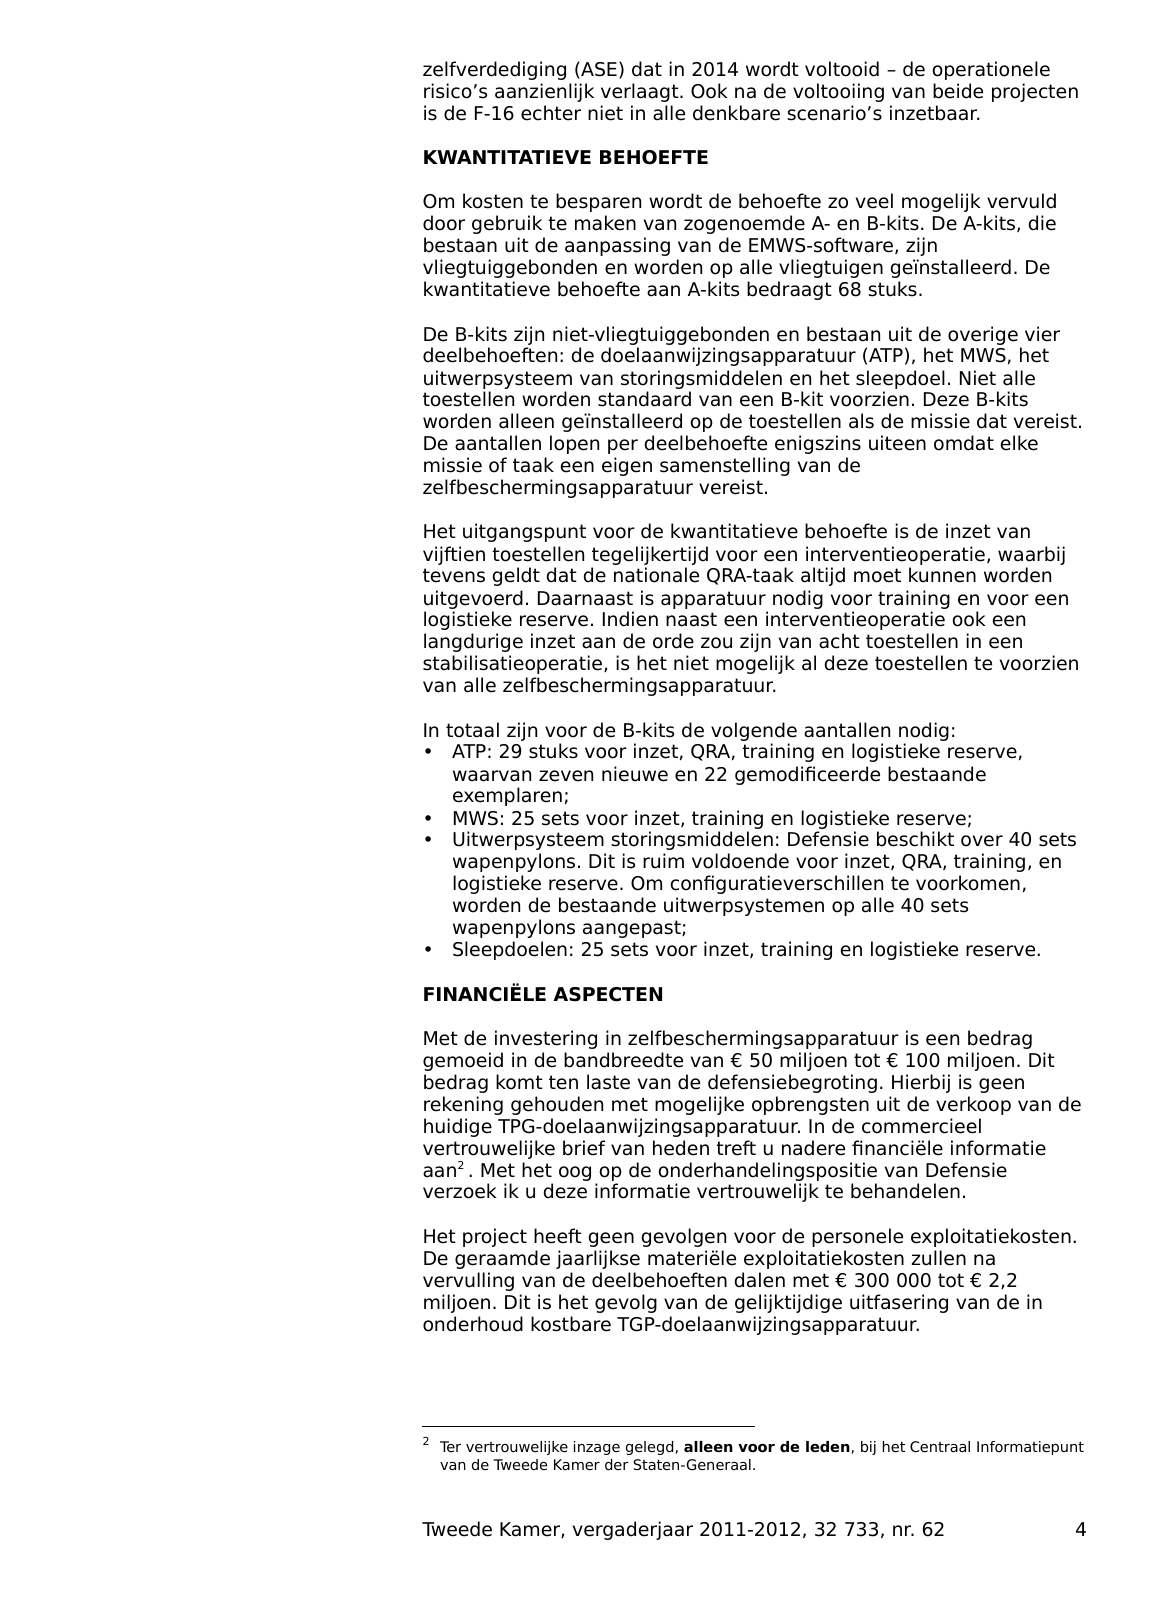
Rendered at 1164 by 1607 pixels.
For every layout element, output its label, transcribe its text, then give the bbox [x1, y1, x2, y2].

text • Uitwerpsysteem storingsmiddelen: Defensie beschikt over 40 sets wapenpylons. Dit is ruim voldoende voor inzet, QRA, training, en logistieke reserve. Om configuratieverschillen te voorkomen, worden de bestaande uitwerpsystemen op alle 40 sets wapenpylons aangepast; [422, 829, 1087, 939]
text • Sleepdoelen: 25 sets voor inzet, training en logistieke reserve. [422, 939, 1087, 961]
subtitle KWANTITATIEVE BEHOEFTE [422, 147, 1087, 169]
text In totaal zijn voor de B-kits de volgende aantallen nodig: [422, 719, 1087, 741]
text Het uitgangspunt voor de kwantitatieve behoefte is de inzet van vijftien toestellen tegelijkertijd voor een interventieoperatie, waarbij tevens geldt dat de nationale QRA-taak altijd moet kunnen worden uitgevoerd. Daarnaast is apparatuur nodig voor training en voor een logistieke reserve. Indien naast een interventieoperatie ook een langdurige inzet aan de orde zou zijn van acht toestellen in een stabilisatieoperatie, is het niet mogelijk al deze toestellen te voorzien van alle zelfbeschermingsapparatuur. [422, 521, 1087, 697]
text Met de investering in zelfbeschermingsapparatuur is een bedrag gemoeid in de bandbreedte van € 50 miljoen tot € 100 miljoen. Dit bedrag komt ten laste van de defensiebegroting. Hierbij is geen rekening gehouden met mogelijke opbrengsten uit de verkoop van de huidige TPG-doelaanwijzingsapparatuur. In de commercieel vertrouwelijke brief van heden treft u nadere financiële informatie aan. Met het oog op de onderhandelingspositie van Defensie verzoek ik u deze informatie vertrouwelijk te behandelen. [422, 1028, 1087, 1203]
text zelfverdediging (ASE) dat in 2014 wordt voltooid – de operationele risico’s aanzienlijk verlaagt. Ook na de voltooiing van beide projecten is de F-16 echter niet in alle denkbare scenario’s inzetbaar. [422, 59, 1087, 125]
text • ATP: 29 stuks voor inzet, QRA, training en logistieke reserve, waarvan zeven nieuwe en 22 gemodificeerde bestaande exemplaren; [422, 741, 1087, 807]
subtitle FINANCIËLE ASPECTEN [422, 983, 1087, 1005]
text De B-kits zijn niet-vliegtuiggebonden en bestaan uit de overige vier deelbehoeften: de doelaanwijzingsapparatuur (ATP), het MWS, het uitwerpsysteem van storingsmiddelen en het sleepdoel. Niet alle toestellen worden standaard van een B-kit voorzien. Deze B-kits worden alleen geïnstalleerd op de toestellen als de missie dat vereist. De aantallen lopen per deelbehoefte enigszins uiteen omdat elke missie of taak een eigen samenstelling van de zelfbeschermingsapparatuur vereist. [422, 323, 1087, 499]
text Het project heeft geen gevolgen voor de personele exploitatiekosten. De geraamde jaarlijkse materiële exploitatiekosten zullen na vervulling van de deelbehoeften dalen met € 300 000 tot € 2,2 miljoen. Dit is het gevolg van de gelijktijdige uitfasering van de in onderhoud kostbare TGP-doelaanwijzingsapparatuur. [422, 1226, 1087, 1336]
text Ter vertrouwelijke inzage gelegd, alleen voor de leden, bij het Centraal Informatiepunt van de Tweede Kamer der Staten-Generaal. [422, 1435, 1087, 1474]
text • MWS: 25 sets voor inzet, training en logistieke reserve; [422, 807, 1087, 829]
text Om kosten te besparen wordt de behoefte zo veel mogelijk vervuld door gebruik te maken van zogenoemde A- en B-kits. De A-kits, die bestaan uit de aanpassing van de EMWS-software, zijn vliegtuiggebonden en worden op alle vliegtuigen geïnstalleerd. De kwantitatieve behoefte aan A-kits bedraagt 68 stuks. [422, 191, 1087, 301]
